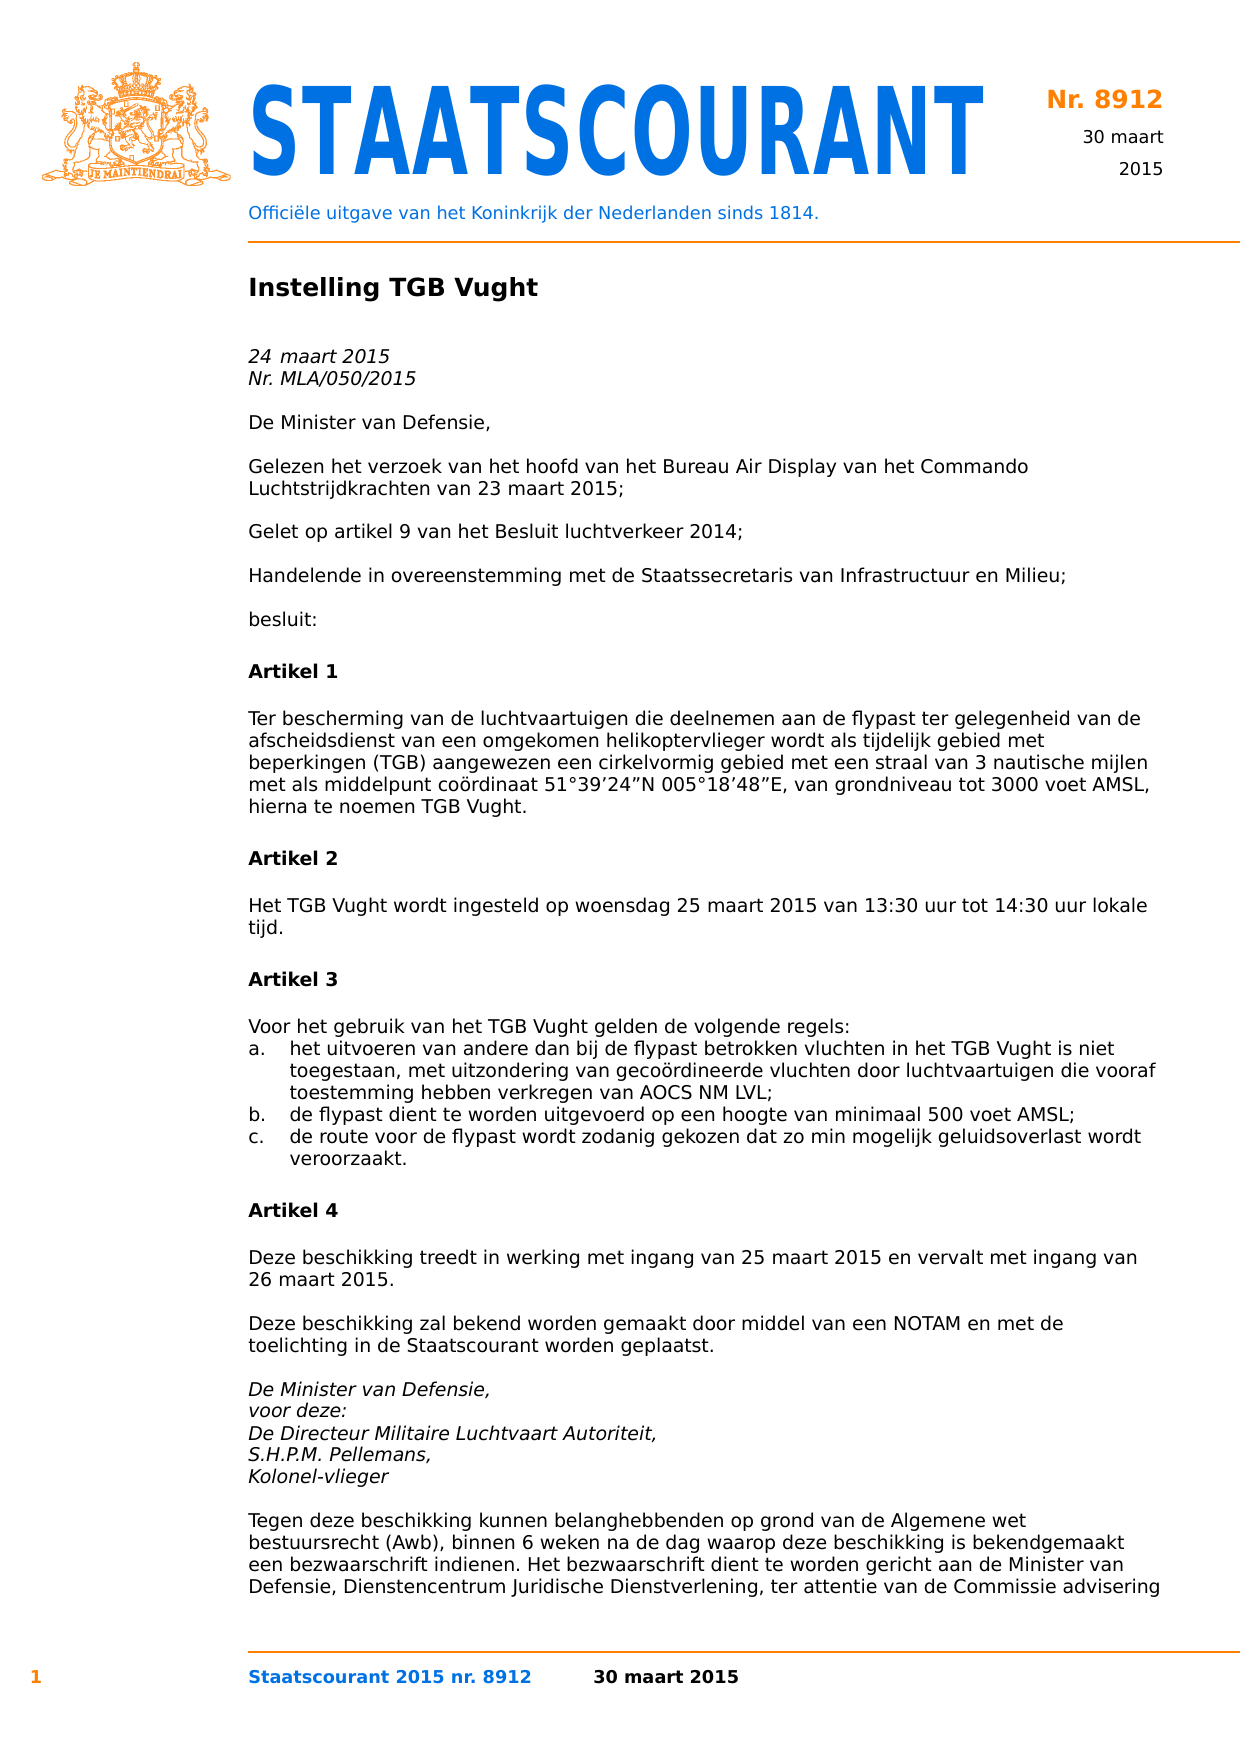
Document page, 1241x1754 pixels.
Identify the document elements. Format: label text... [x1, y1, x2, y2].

text a. het uitvoeren van andere dan bij de flypast betrokken vluchten in het TGB Vught is niet toegestaan, met uitzondering van gecoördineerde vluchten door luchtvaartuigen die vooraf toestemming hebben verkregen van AOCS NM LVL; [248, 1038, 1163, 1104]
table_cell 2015 [998, 153, 1240, 203]
table_header Nr. 8912 [998, 62, 1240, 121]
subtitle Artikel 1 [248, 661, 1163, 683]
text Handelende in overeenstemming met de Staatssecretaris van Infrastructuur en Milieu; [248, 565, 1163, 587]
table_cell 30 maart [998, 121, 1240, 153]
text Tegen deze beschikking kunnen belanghebbenden op grond van de Algemene wet bestuursrecht (Awb), binnen 6 weken na de dag waarop deze beschikking is bekendgemaakt een bezwaarschrift indienen. Het bezwaarschrift dient te worden gericht aan de Minister van Defensie, Dienstencentrum Juridische Dienstverlening, ter attentie van de Commissie advisering [248, 1510, 1163, 1598]
text Nr. MLA/050/2015 [248, 368, 1163, 390]
text Het TGB Vught wordt ingesteld op woensdag 25 maart 2015 van 13:30 uur tot 14:30 uur lokale tijd. [248, 895, 1163, 939]
subtitle Artikel 4 [248, 1200, 1163, 1222]
subtitle Artikel 2 [248, 848, 1163, 870]
text Voor het gebruik van het TGB Vught gelden de volgende regels: [248, 1016, 1163, 1038]
table_cell Officiële uitgave van het Koninkrijk der Nederlanden sinds 1814. [248, 203, 1240, 241]
text 24 maart 2015 [248, 346, 1163, 368]
text De Minister van Defensie, voor deze: De Directeur Militaire Luchtvaart Autoriteit, S.H.P.M. Pellemans, Kolonel-vlieger [248, 1378, 1163, 1488]
subtitle Artikel 3 [248, 969, 1163, 991]
text Deze beschikking zal bekend worden gemaakt door middel van een NOTAM en met de toelichting in de Staatscourant worden geplaatst. [248, 1313, 1163, 1357]
text Gelet op artikel 9 van het Besluit luchtverkeer 2014; [248, 521, 1163, 543]
text Deze beschikking treedt in werking met ingang van 25 maart 2015 en vervalt met ingang van 26 maart 2015. [248, 1247, 1163, 1291]
text c. de route voor de flypast wordt zodanig gekozen dat zo min mogelijk geluidsoverlast wordt veroorzaakt. [248, 1126, 1163, 1170]
table_header STAATSCOURANT [248, 62, 998, 203]
text Gelezen het verzoek van het hoofd van het Bureau Air Display van het Commando Luchtstrijdkrachten van 23 maart 2015; [248, 456, 1163, 499]
text b. de flypast dient te worden uitgevoerd op een hoogte van minimaal 500 voet AMSL; [248, 1104, 1163, 1126]
text Ter bescherming van de luchtvaartuigen die deelnemen aan de flypast ter gelegenheid van de afscheidsdienst van een omgekomen helikoptervlieger wordt als tijdelijk gebied met beperkingen (TGB) aangewezen een cirkelvormig gebied met een straal van 3 nautische mijlen met als middelpunt coördinaat 51°39’24”N 005°18’48”E, van grondniveau tot 3000 voet AMSL, hierna te noemen TGB Vught. [248, 708, 1163, 818]
picture [41, 62, 231, 186]
text De Minister van Defensie, [248, 412, 1163, 434]
text besluit: [248, 609, 1163, 631]
table_header [25, 62, 248, 241]
subtitle Instelling TGB Vught [248, 273, 1163, 302]
